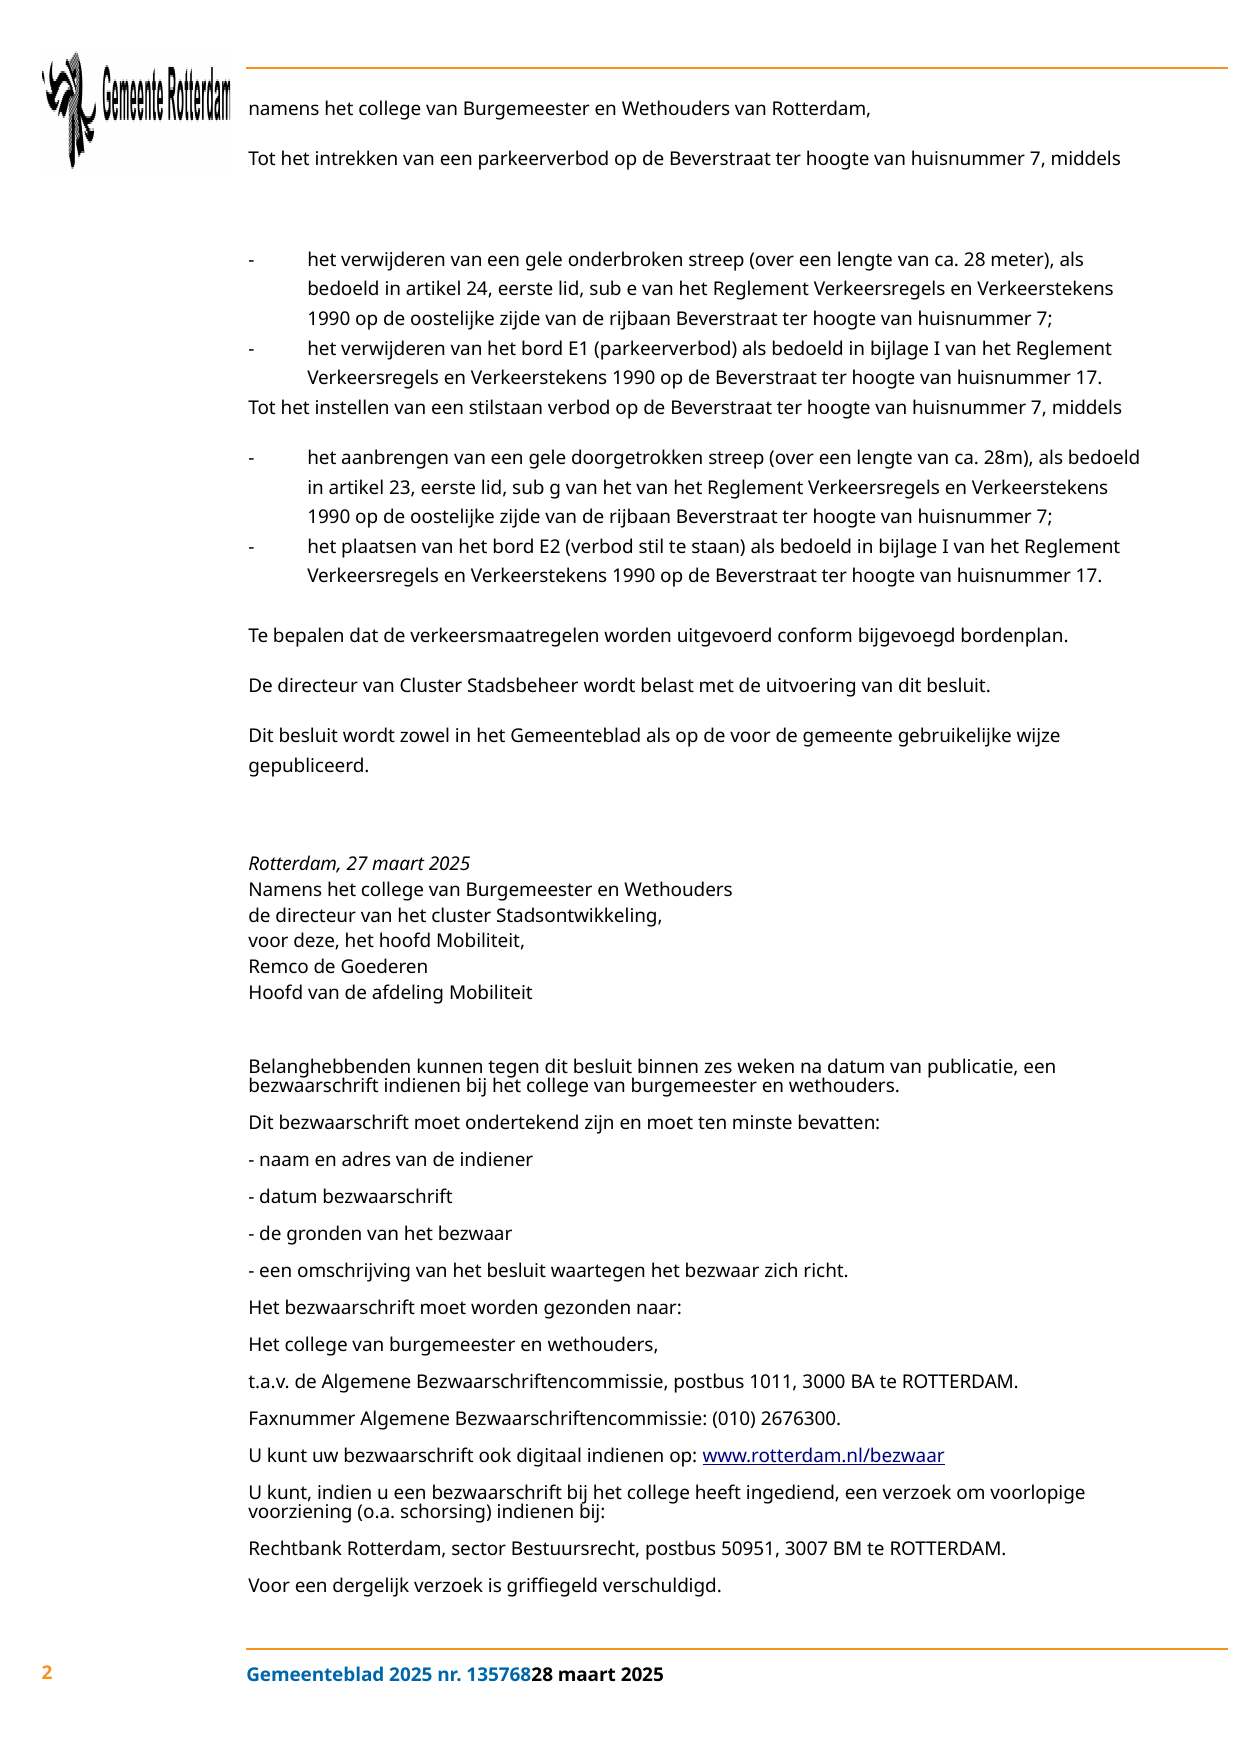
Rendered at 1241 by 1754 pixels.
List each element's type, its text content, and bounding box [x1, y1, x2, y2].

text U kunt, indien u een bezwaarschrift bij het college heeft ingediend, een verzoek om voorlopige voorziening (o.a. schorsing) indienen bij: [248, 1484, 1152, 1522]
text Voor een dergelijk verzoek is griffiegeld verschuldigd. [248, 1577, 1152, 1596]
text de directeur van het cluster Stadsontwikkeling, [248, 902, 1152, 928]
text - een omschrijving van het besluit waartegen het bezwaar zich richt. [248, 1262, 1152, 1281]
text Hoofd van de afdeling Mobiliteit [248, 979, 1152, 1005]
text Te bepalen dat de verkeersmaatregelen worden uitgevoerd conform bijgevoegd bordenplan. [248, 622, 1152, 648]
text Remco de Goederen [248, 953, 1152, 979]
text - datum bezwaarschrift [248, 1188, 1152, 1207]
text Dit besluit wordt zowel in het Gemeenteblad als op de voor de gemeente gebruikelijke wijze gepubliceerd. [248, 723, 1152, 778]
text Dit bezwaarschrift moet ondertekend zijn en moet ten minste bevatten: [248, 1114, 1152, 1133]
text Tot het instellen van een stilstaan verbod op de Beverstraat ter hoogte van huisnummer 7, middels [248, 394, 1152, 420]
text Tot het intrekken van een parkeerverbod op de Beverstraat ter hoogte van huisnummer 7, middels [248, 145, 1152, 171]
text Rotterdam, 27 maart 2025 [248, 851, 1152, 876]
text U kunt uw bezwaarschrift ook digitaal indienen op: www.rotterdam.nl/bezwaar [248, 1447, 1152, 1466]
text Faxnummer Algemene Bezwaarschriftencommissie: (010) 2676300. [248, 1410, 1152, 1429]
text t.a.v. de Algemene Bezwaarschriftencommissie, postbus 1011, 3000 BA te ROTTERDAM. [248, 1373, 1152, 1392]
text Het bezwaarschrift moet worden gezonden naar: [248, 1299, 1152, 1318]
list het plaatsen van het bord E2 (verbod stil te staan) als bedoeld in bijlage I van het Reglement Verkeersregels en Verkeerstekens 1990 op de Beverstraat ter hoogte van huisnummer 17. [248, 533, 1152, 588]
text Rechtbank Rotterdam, sector Bestuursrecht, postbus 50951, 3007 BM te ROTTERDAM. [248, 1540, 1152, 1559]
text Belanghebbenden kunnen tegen dit besluit binnen zes weken na datum van publicatie, een bezwaarschrift indienen bij het college van burgemeester en wethouders. [248, 1058, 1152, 1096]
list het aanbrengen van een gele doorgetrokken streep (over een lengte van ca. 28m), als bedoeld in artikel 23, eerste lid, sub g van het van het Reglement Verkeersregels en Verkeerstekens 1990 op de oostelijke zijde van de rijbaan Beverstraat ter hoogte van huisnummer 7; [248, 444, 1152, 529]
text voor deze, het hoofd Mobiliteit, [248, 928, 1152, 953]
list het verwijderen van een gele onderbroken streep (over een lengte van ca. 28 meter), als bedoeld in artikel 24, eerste lid, sub e van het Reglement Verkeersregels en Verkeerstekens 1990 op de oostelijke zijde van de rijbaan Beverstraat ter hoogte van huisnummer 7; [248, 246, 1152, 331]
list het verwijderen van het bord E1 (parkeerverbod) als bedoeld in bijlage I van het Reglement Verkeersregels en Verkeerstekens 1990 op de Beverstraat ter hoogte van huisnummer 17. [248, 335, 1152, 390]
text namens het college van Burgemeester en Wethouders van Rotterdam, [248, 95, 1152, 121]
text - naam en adres van de indiener [248, 1151, 1152, 1170]
picture [41, 47, 231, 172]
text De directeur van Cluster Stadsbeheer wordt belast met de uitvoering van dit besluit. [248, 672, 1152, 698]
text - de gronden van het bezwaar [248, 1225, 1152, 1244]
text Namens het college van Burgemeester en Wethouders [248, 876, 1152, 902]
text Het college van burgemeester en wethouders, [248, 1336, 1152, 1355]
